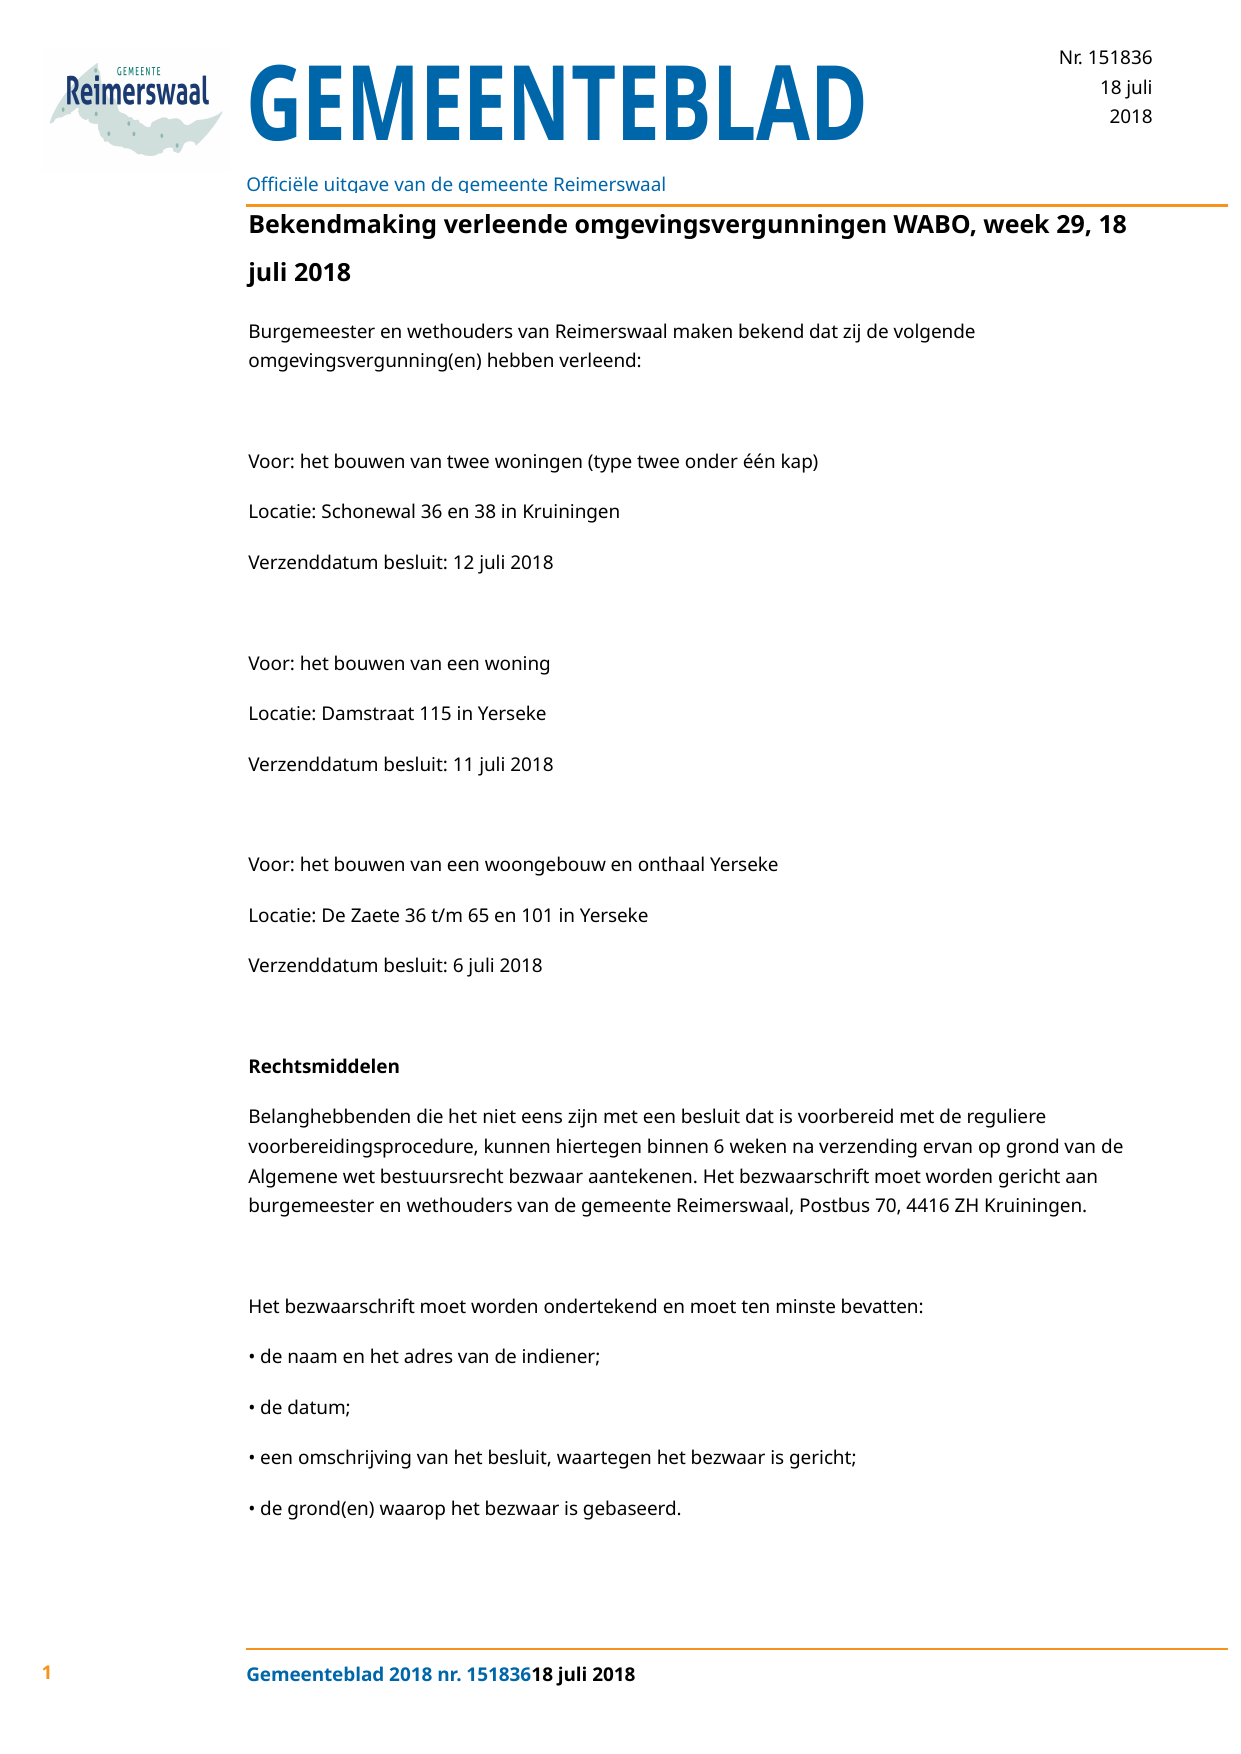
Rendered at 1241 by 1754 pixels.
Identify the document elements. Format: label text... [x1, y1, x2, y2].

picture [41, 47, 231, 172]
text Rechtsmiddelen [248, 1053, 1152, 1079]
text Locatie: Schonewal 36 en 38 in Kruiningen [248, 499, 1152, 524]
text Voor: het bouwen van een woning [248, 650, 1152, 676]
text Voor: het bouwen van twee woningen (type twee onder één kap) [248, 448, 1152, 474]
text Locatie: De Zaete 36 t/m 65 en 101 in Yerseke [248, 902, 1152, 928]
text Locatie: Damstraat 115 in Yerseke [248, 700, 1152, 726]
text • de naam en het adres van de indiener; [248, 1344, 1152, 1369]
text Het bezwaarschrift moet worden ondertekend en moet ten minste bevatten: [248, 1293, 1152, 1319]
text • de datum; [248, 1394, 1152, 1420]
text • een omschrijving van het besluit, waartegen het bezwaar is gericht; [248, 1444, 1152, 1470]
text • de grond(en) waarop het bezwaar is gebaseerd. [248, 1495, 1152, 1521]
text Verzenddatum besluit: 11 juli 2018 [248, 751, 1152, 777]
text Verzenddatum besluit: 12 juli 2018 [248, 549, 1152, 575]
text Burgemeester en wethouders van Reimerswaal maken bekend dat zij de volgende omgevingsvergunning(en) hebben verleend: [248, 318, 1152, 373]
text Belanghebbenden die het niet eens zijn met een besluit dat is voorbereid met de reguliere voorbereidingsprocedure, kunnen hiertegen binnen 6 weken na verzending ervan op grond van de Algemene wet bestuursrecht bezwaar aantekenen. Het bezwaarschrift moet worden gericht aan burgemeester en wethouders van de gemeente Reimerswaal, Postbus 70, 4416 ZH Kruiningen. [248, 1104, 1152, 1218]
text Bekendmaking verleende omgevingsvergunningen WABO, week 29, 18 juli 2018 [248, 207, 1152, 288]
text Verzenddatum besluit: 6 juli 2018 [248, 952, 1152, 978]
text Voor: het bouwen van een woongebouw en onthaal Yerseke [248, 852, 1152, 877]
